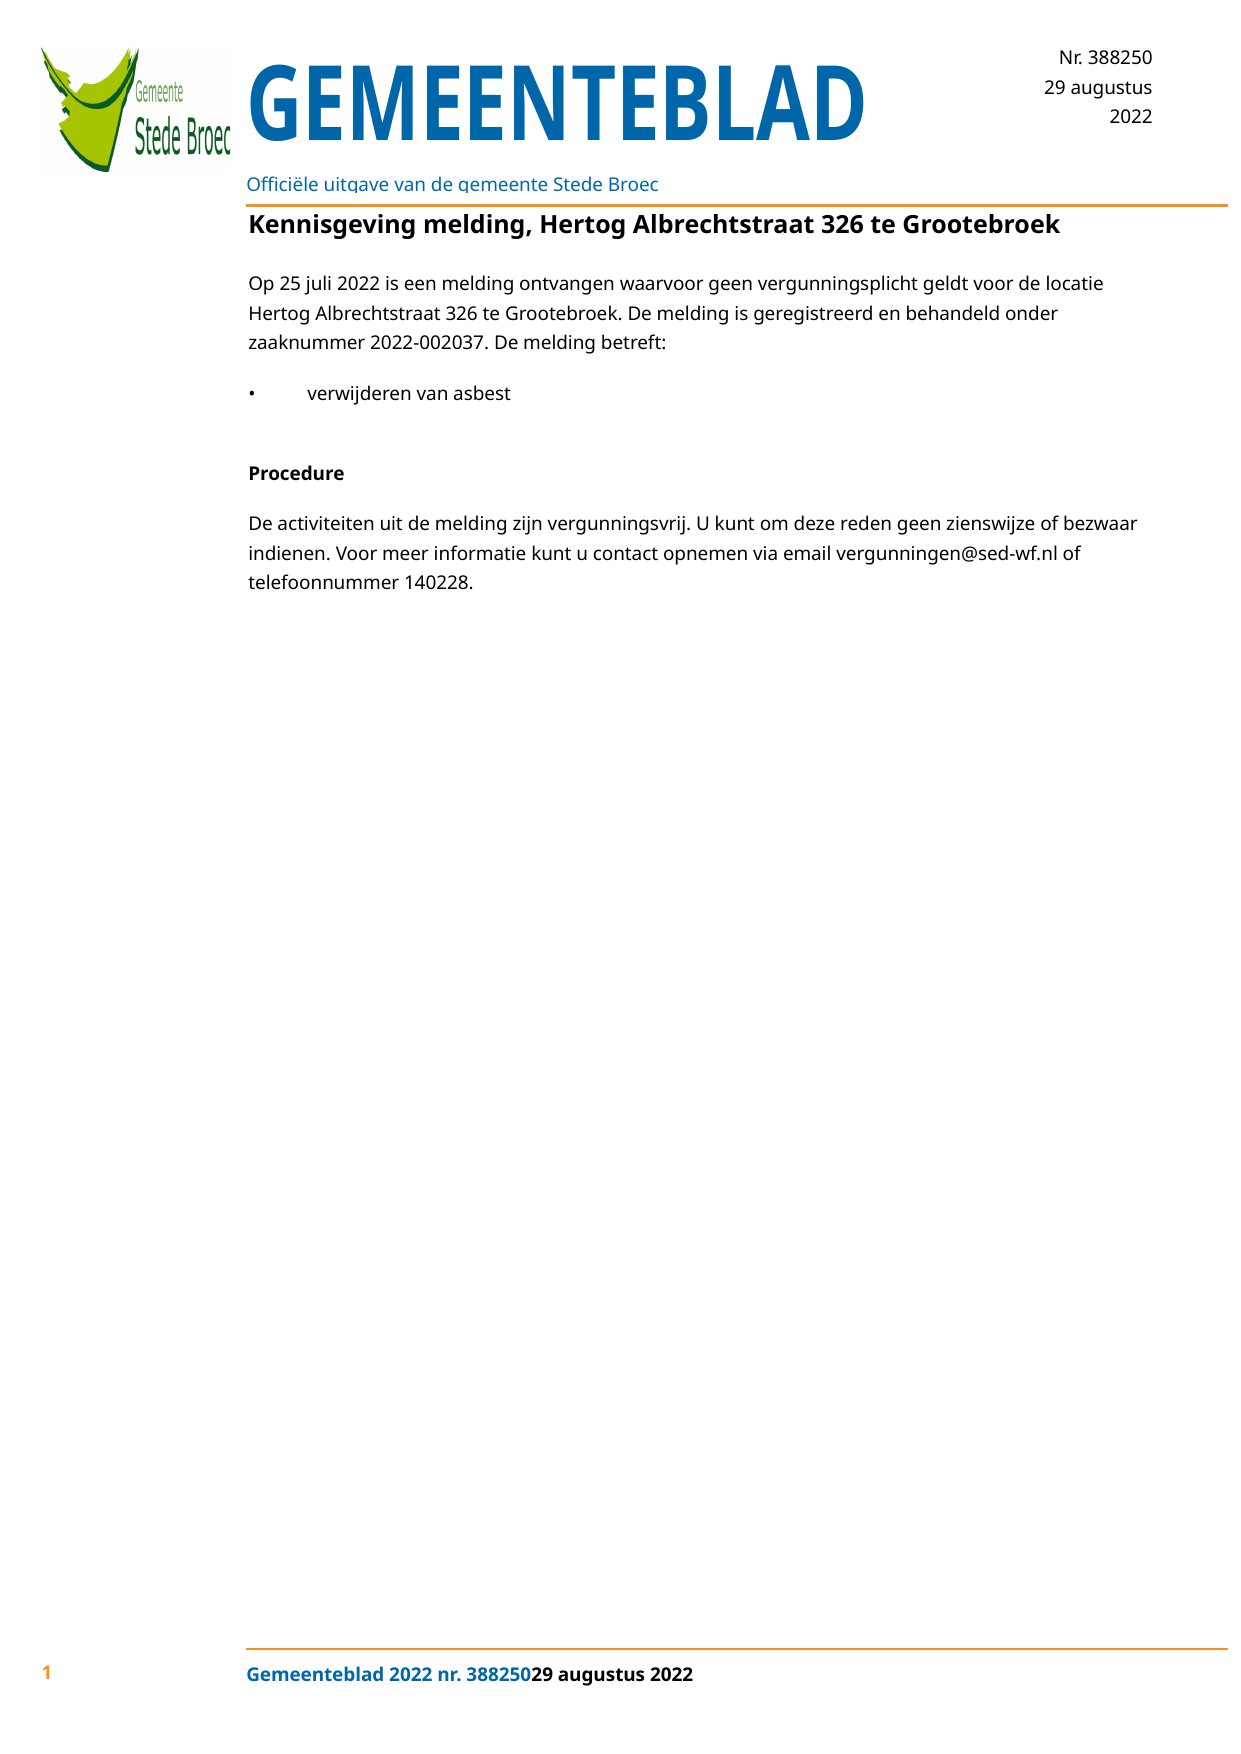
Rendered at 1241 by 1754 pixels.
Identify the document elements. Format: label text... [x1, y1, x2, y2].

text Op 25 juli 2022 is een melding ontvangen waarvoor geen vergunningsplicht geldt voor de locatie Hertog Albrechtstraat 326 te Grootebroek. De melding is geregistreerd en behandeld onder zaaknummer 2022-002037. De melding betreft: [248, 270, 1152, 355]
text Kennisgeving melding, Hertog Albrechtstraat 326 te Grootebroek [248, 207, 1152, 241]
list verwijderen van asbest [248, 380, 1152, 406]
text Procedure [248, 460, 1152, 486]
picture [41, 47, 231, 172]
text De activiteiten uit de melding zijn vergunningsvrij. U kunt om deze reden geen zienswijze of bezwaar indienen. Voor meer informatie kunt u contact opnemen via email vergunningen@sed-wf.nl of telefoonnummer 140228. [248, 510, 1152, 595]
